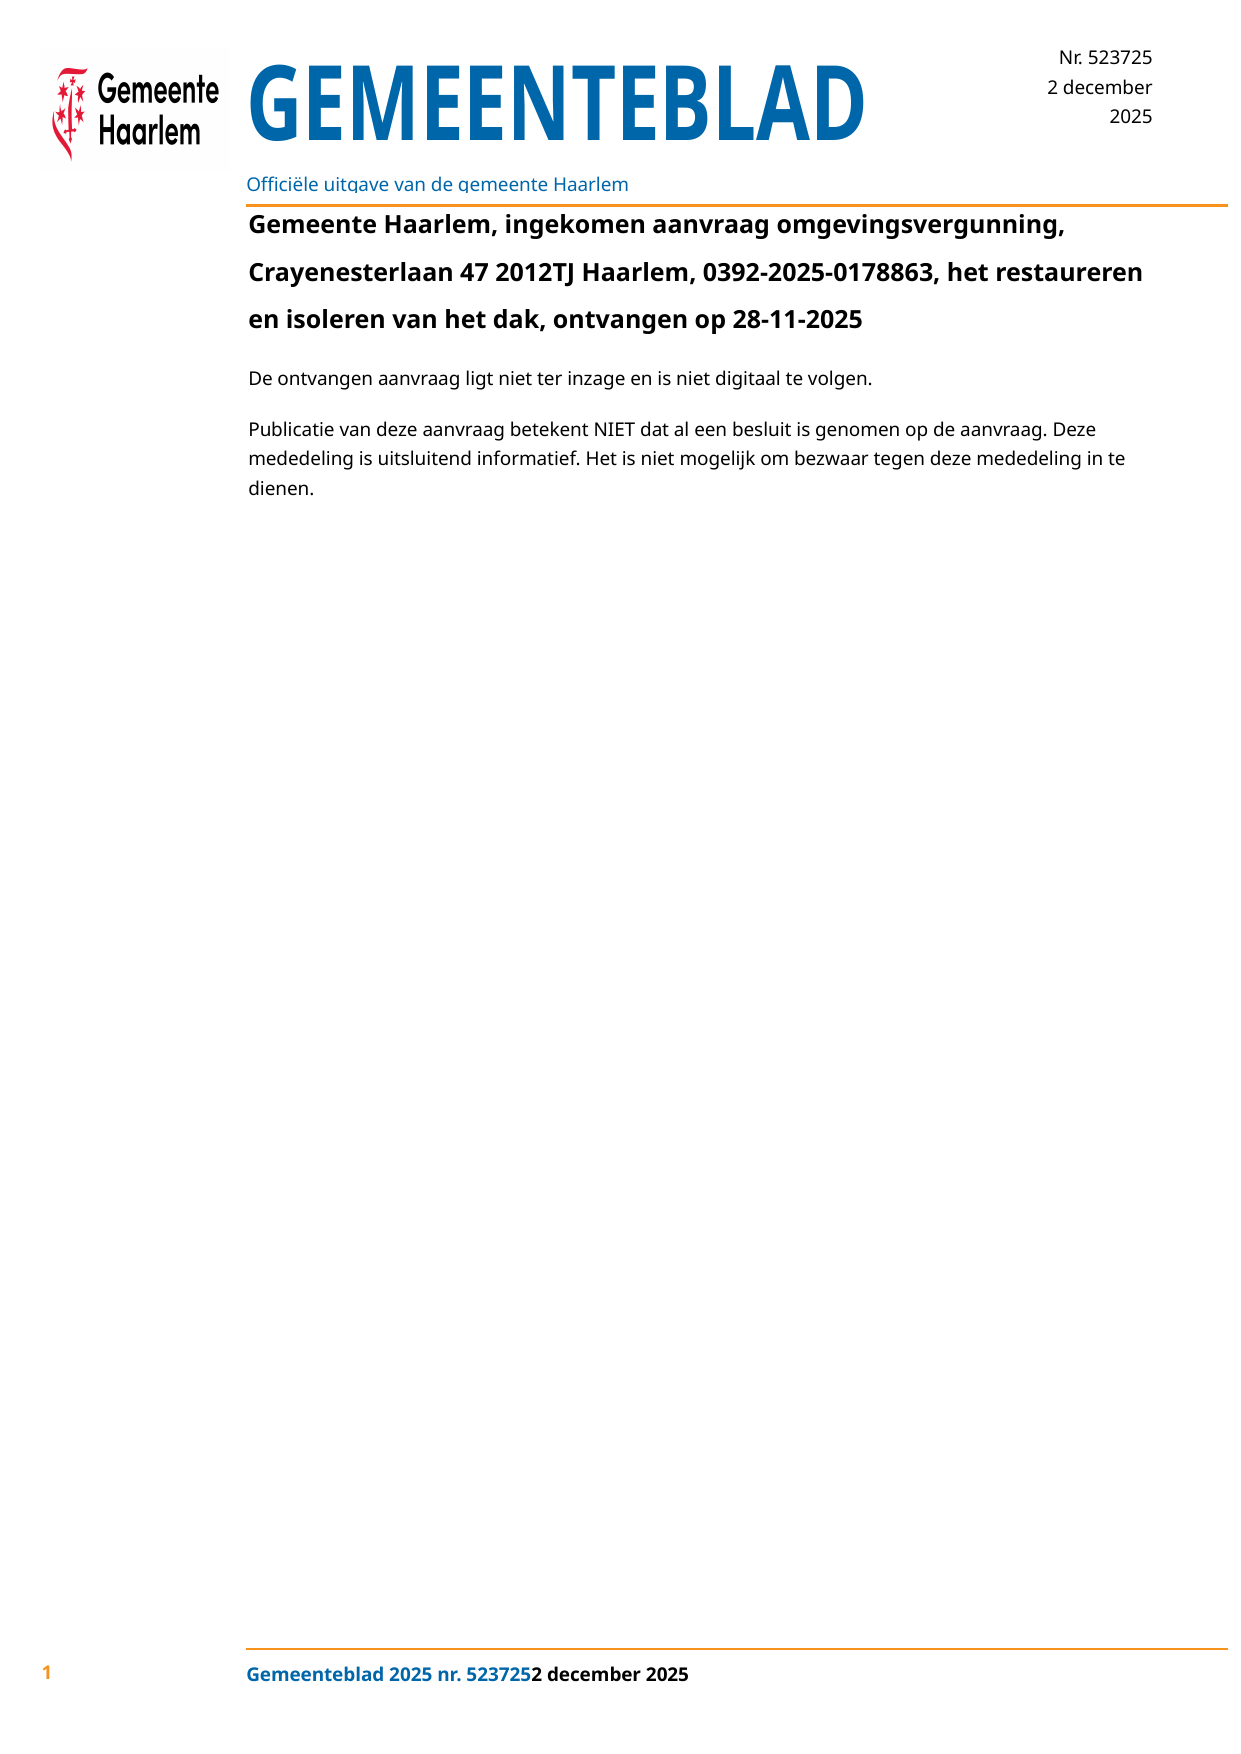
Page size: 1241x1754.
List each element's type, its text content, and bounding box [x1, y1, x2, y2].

text Publicatie van deze aanvraag betekent NIET dat al een besluit is genomen op de aanvraag. Deze mededeling is uitsluitend informatief. Het is niet mogelijk om bezwaar tegen deze mededeling in te dienen. [248, 416, 1152, 501]
text De ontvangen aanvraag ligt niet ter inzage en is niet digitaal te volgen. [248, 366, 1152, 391]
text Gemeente Haarlem, ingekomen aanvraag omgevingsvergunning, Crayenesterlaan 47 2012TJ Haarlem, 0392-2025-0178863, het restaureren en isoleren van het dak, ontvangen op 28-11-2025 [248, 207, 1152, 336]
picture [41, 47, 231, 172]
